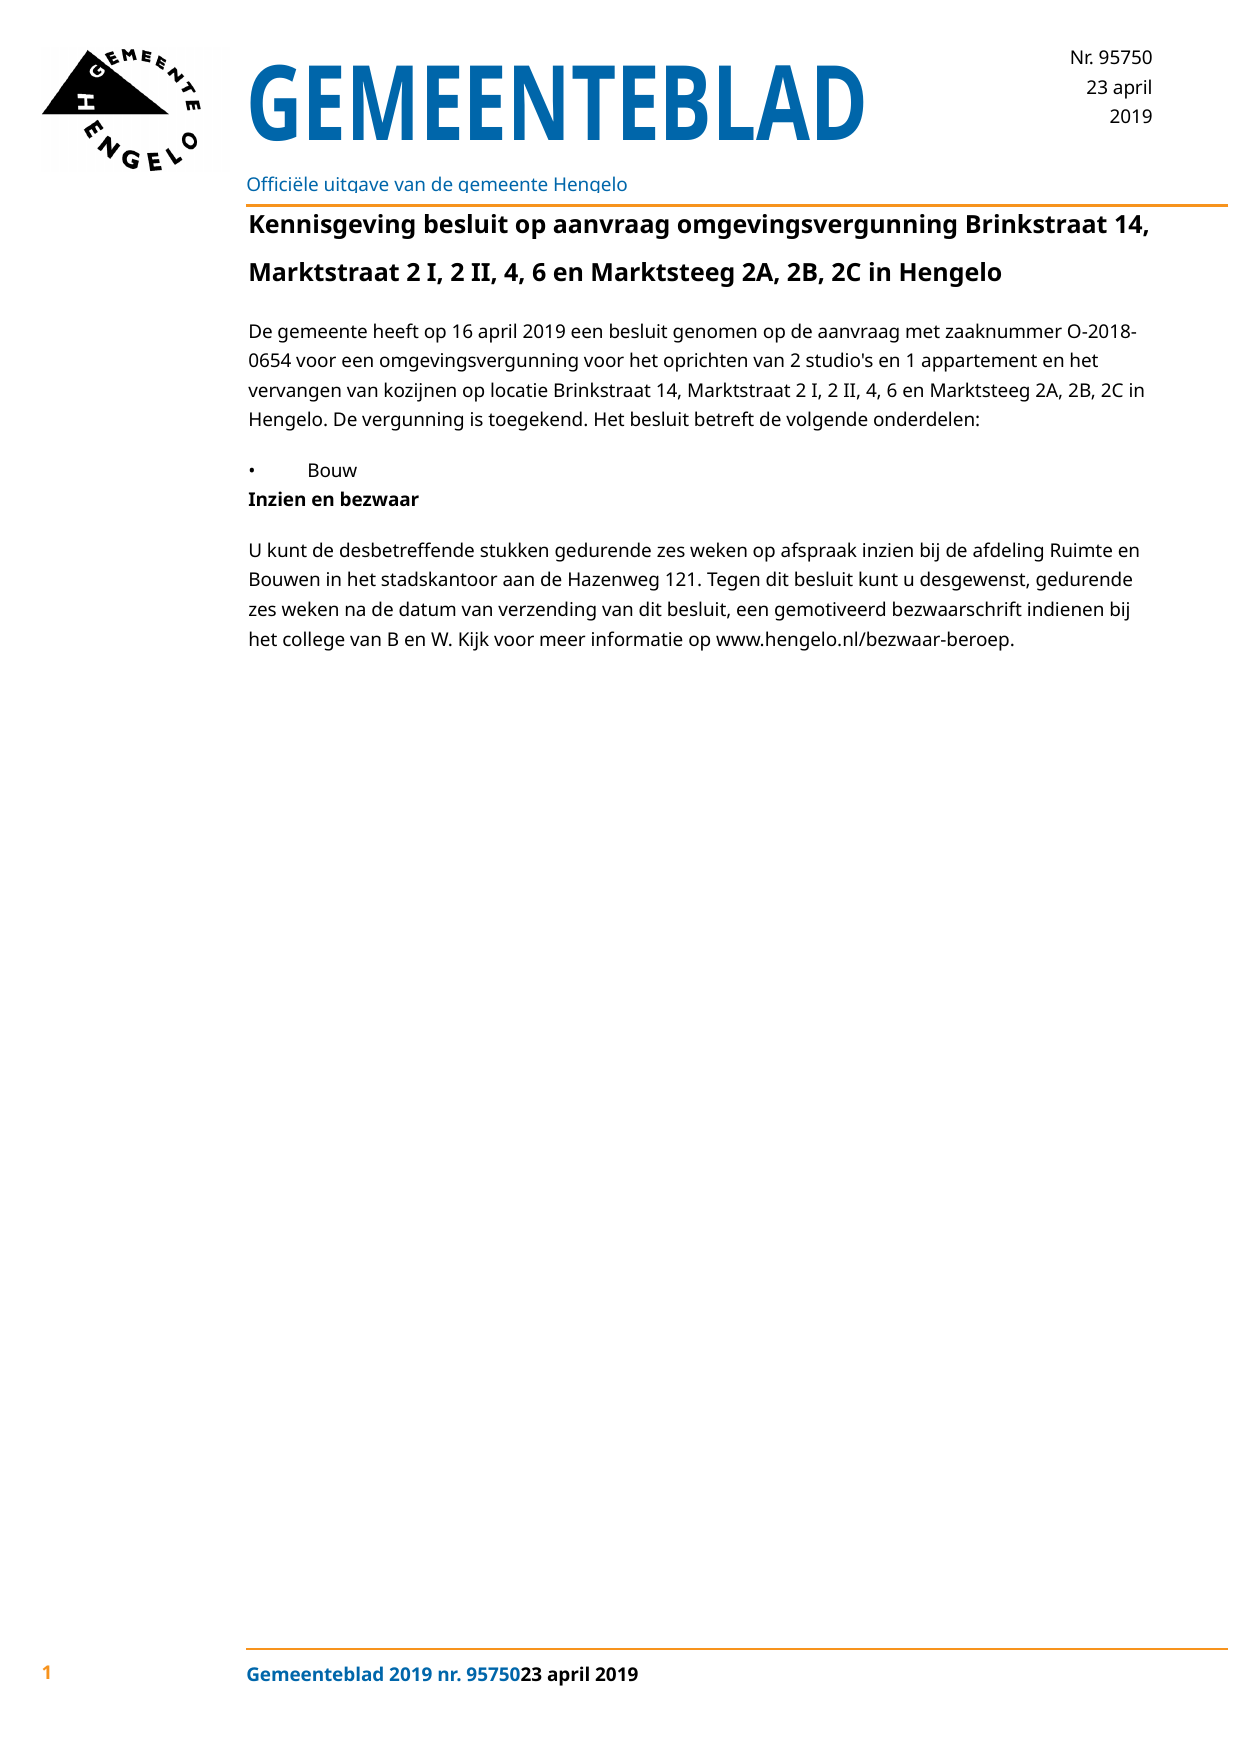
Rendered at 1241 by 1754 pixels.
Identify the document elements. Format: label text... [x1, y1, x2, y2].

text Kennisgeving besluit op aanvraag omgevingsvergunning Brinkstraat 14, Marktstraat 2 I, 2 II, 4, 6 en Marktsteeg 2A, 2B, 2C in Hengelo [248, 207, 1152, 288]
picture [41, 47, 231, 172]
text Inzien en bezwaar [248, 487, 1152, 512]
text U kunt de desbetreffende stukken gedurende zes weken op afspraak inzien bij de afdeling Ruimte en Bouwen in het stadskantoor aan de Hazenweg 121. Tegen dit besluit kunt u desgewenst, gedurende zes weken na de datum van verzending van dit besluit, een gemotiveerd bezwaarschrift indienen bij het college van B en W. Kijk voor meer informatie op www.hengelo.nl/bezwaar-beroep. [248, 537, 1152, 652]
list Bouw [248, 457, 1152, 483]
text De gemeente heeft op 16 april 2019 een besluit genomen op de aanvraag met zaaknummer O-2018-0654 voor een omgevingsvergunning voor het oprichten van 2 studio's en 1 appartement en het vervangen van kozijnen op locatie Brinkstraat 14, Marktstraat 2 I, 2 II, 4, 6 en Marktsteeg 2A, 2B, 2C in Hengelo. De vergunning is toegekend. Het besluit betreft de volgende onderdelen: [248, 318, 1152, 432]
